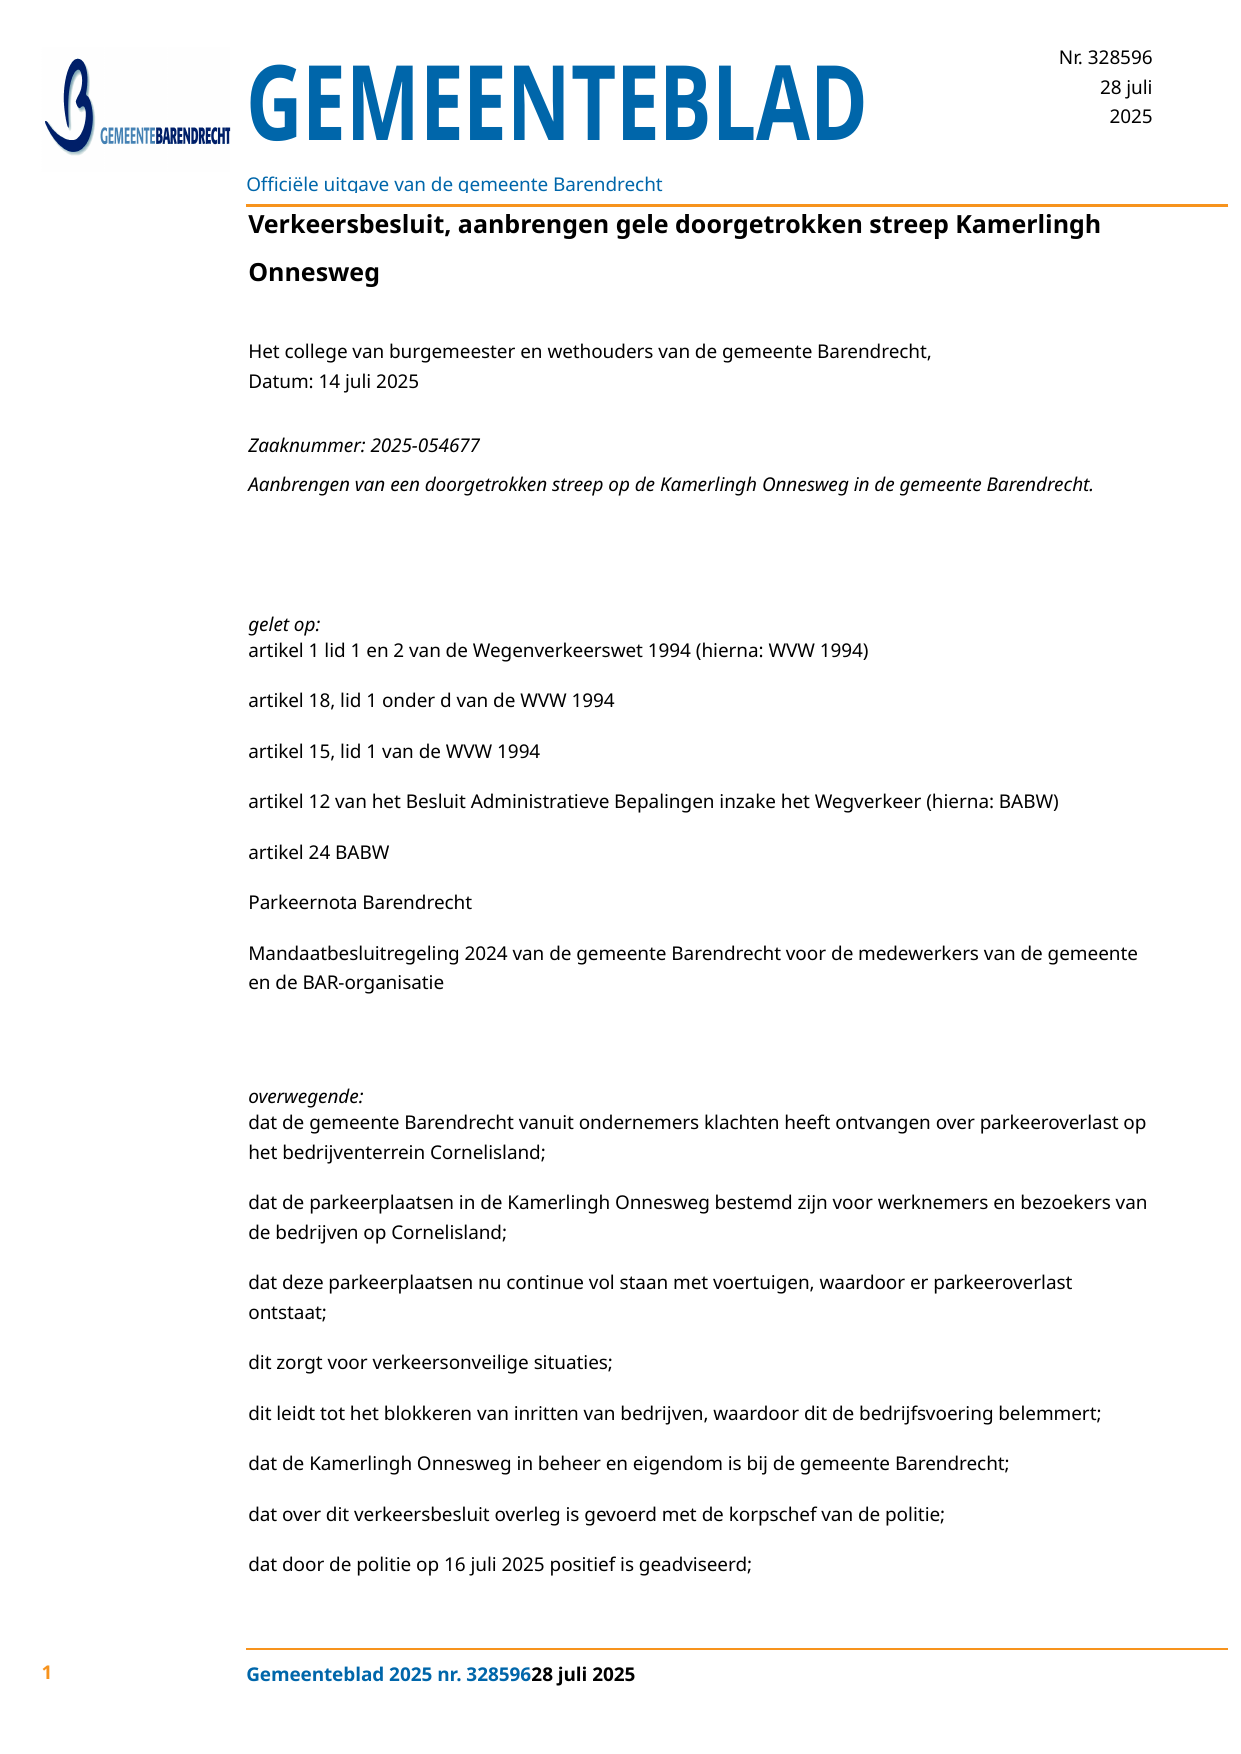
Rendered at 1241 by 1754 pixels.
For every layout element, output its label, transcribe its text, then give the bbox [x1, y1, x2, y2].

text dat over dit verkeersbesluit overleg is gevoerd met de korpschef van de politie; [248, 1501, 1152, 1526]
text gelet op: [248, 612, 1152, 637]
text artikel 15, lid 1 van de WVW 1994 [248, 738, 1152, 764]
text dat de gemeente Barendrecht vanuit ondernemers klachten heeft ontvangen over parkeeroverlast op het bedrijventerrein Cornelisland; [248, 1109, 1152, 1165]
text dat door de politie op 16 juli 2025 positief is geadviseerd; [248, 1551, 1152, 1577]
picture [41, 47, 231, 172]
text Parkeernota Barendrecht [248, 889, 1152, 915]
text dit leidt tot het blokkeren van inritten van bedrijven, waardoor dit de bedrijfsvoering belemmert; [248, 1400, 1152, 1426]
text artikel 1 lid 1 en 2 van de Wegenverkeerswet 1994 (hierna: WVW 1994) [248, 637, 1152, 663]
text dit zorgt voor verkeersonveilige situaties; [248, 1349, 1152, 1375]
text artikel 12 van het Besluit Administratieve Bepalingen inzake het Wegverkeer (hierna: BABW) [248, 788, 1152, 814]
text dat de Kamerlingh Onnesweg in beheer en eigendom is bij de gemeente Barendrecht; [248, 1450, 1152, 1476]
text artikel 24 BABW [248, 839, 1152, 865]
text dat de parkeerplaatsen in de Kamerlingh Onnesweg bestemd zijn voor werknemers en bezoekers van de bedrijven op Cornelisland; [248, 1189, 1152, 1245]
text Aanbrengen van een doorgetrokken streep op de Kamerlingh Onnesweg in de gemeente Barendrecht. [248, 471, 1152, 497]
text overwegende: [248, 1084, 1152, 1109]
text artikel 18, lid 1 onder d van de WVW 1994 [248, 688, 1152, 713]
text Verkeersbesluit, aanbrengen gele doorgetrokken streep Kamerlingh Onnesweg [248, 207, 1152, 288]
text Datum: 14 juli 2025 [248, 368, 1152, 394]
text Zaaknummer: 2025-054677 [248, 432, 1152, 458]
text dat deze parkeerplaatsen nu continue vol staan met voertuigen, waardoor er parkeeroverlast ontstaat; [248, 1269, 1152, 1325]
text Het college van burgemeester en wethouders van de gemeente Barendrecht, [248, 339, 1152, 364]
text Mandaatbesluitregeling 2024 van de gemeente Barendrecht voor de medewerkers van de gemeente en de BAR-organisatie [248, 940, 1152, 995]
